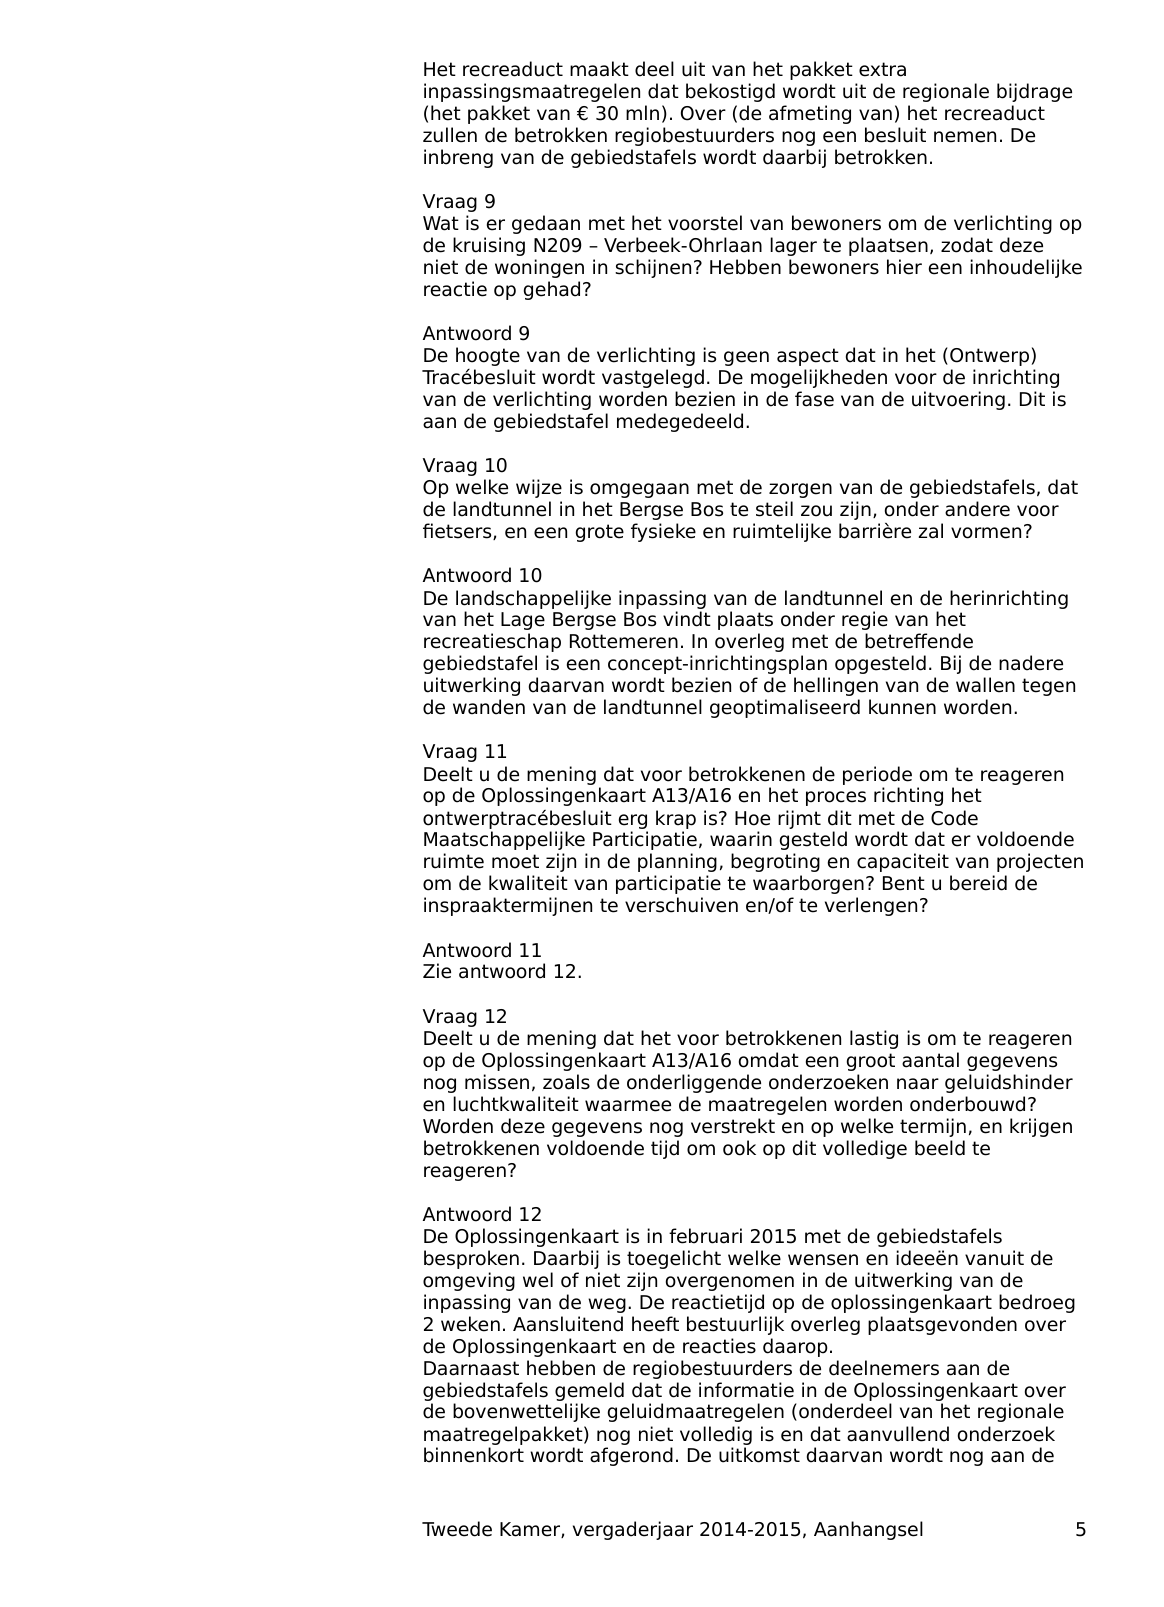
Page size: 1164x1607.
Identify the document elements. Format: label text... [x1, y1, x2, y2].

text De hoogte van de verlichting is geen aspect dat in het (Ontwerp) Tracébesluit wordt vastgelegd. De mogelijkheden voor de inrichting van de verlichting worden bezien in de fase van de uitvoering. Dit is aan de gebiedstafel medegedeeld. [422, 345, 1087, 433]
text Wat is er gedaan met het voorstel van bewoners om de verlichting op de kruising N209 – Verbeek-Ohrlaan lager te plaatsen, zodat deze niet de woningen in schijnen? Hebben bewoners hier een inhoudelijke reactie op gehad? [422, 213, 1087, 301]
text Vraag 10 [422, 455, 1087, 477]
text Antwoord 12 [422, 1204, 1087, 1226]
text Vraag 9 [422, 191, 1087, 213]
text Zie antwoord 12. [422, 961, 1087, 983]
text Antwoord 10 [422, 565, 1087, 587]
text Het recreaduct maakt deel uit van het pakket extra inpassingsmaatregelen dat bekostigd wordt uit de regionale bijdrage (het pakket van € 30 mln). Over (de afmeting van) het recreaduct zullen de betrokken regiobestuurders nog een besluit nemen. De inbreng van de gebiedstafels wordt daarbij betrokken. [422, 59, 1087, 169]
text Daarnaast hebben de regiobestuurders de deelnemers aan de gebiedstafels gemeld dat de informatie in de Oplossingenkaart over de bovenwettelijke geluidmaatregelen (onderdeel van het regionale maatregelpakket) nog niet volledig is en dat aanvullend onderzoek binnenkort wordt afgerond. De uitkomst daarvan wordt nog aan de [422, 1357, 1087, 1467]
text De landschappelijke inpassing van de landtunnel en de herinrichting van het Lage Bergse Bos vindt plaats onder regie van het recreatieschap Rottemeren. In overleg met de betreffende gebiedstafel is een concept-inrichtingsplan opgesteld. Bij de nadere uitwerking daarvan wordt bezien of de hellingen van de wallen tegen de wanden van de landtunnel geoptimaliseerd kunnen worden. [422, 587, 1087, 719]
text Vraag 12 [422, 1006, 1087, 1028]
text Vraag 11 [422, 741, 1087, 763]
text Antwoord 9 [422, 323, 1087, 345]
text Deelt u de mening dat het voor betrokkenen lastig is om te reageren op de Oplossingenkaart A13/A16 omdat een groot aantal gegevens nog missen, zoals de onderliggende onderzoeken naar geluidshinder en luchtkwaliteit waarmee de maatregelen worden onderbouwd? Worden deze gegevens nog verstrekt en op welke termijn, en krijgen betrokkenen voldoende tijd om ook op dit volledige beeld te reageren? [422, 1028, 1087, 1181]
text Deelt u de mening dat voor betrokkenen de periode om te reageren op de Oplossingenkaart A13/A16 en het proces richting het ontwerptracébesluit erg krap is? Hoe rijmt dit met de Code Maatschappelijke Participatie, waarin gesteld wordt dat er voldoende ruimte moet zijn in de planning, begroting en capaciteit van projecten om de kwaliteit van participatie te waarborgen? Bent u bereid de inspraaktermijnen te verschuiven en/of te verlengen? [422, 763, 1087, 917]
text Op welke wijze is omgegaan met de zorgen van de gebiedstafels, dat de landtunnel in het Bergse Bos te steil zou zijn, onder andere voor fietsers, en een grote fysieke en ruimtelijke barrière zal vormen? [422, 477, 1087, 543]
text Antwoord 11 [422, 939, 1087, 961]
text De Oplossingenkaart is in februari 2015 met de gebiedstafels besproken. Daarbij is toegelicht welke wensen en ideeën vanuit de omgeving wel of niet zijn overgenomen in de uitwerking van de inpassing van de weg. De reactietijd op de oplossingenkaart bedroeg 2 weken. Aansluitend heeft bestuurlijk overleg plaatsgevonden over de Oplossingenkaart en de reacties daarop. [422, 1226, 1087, 1357]
